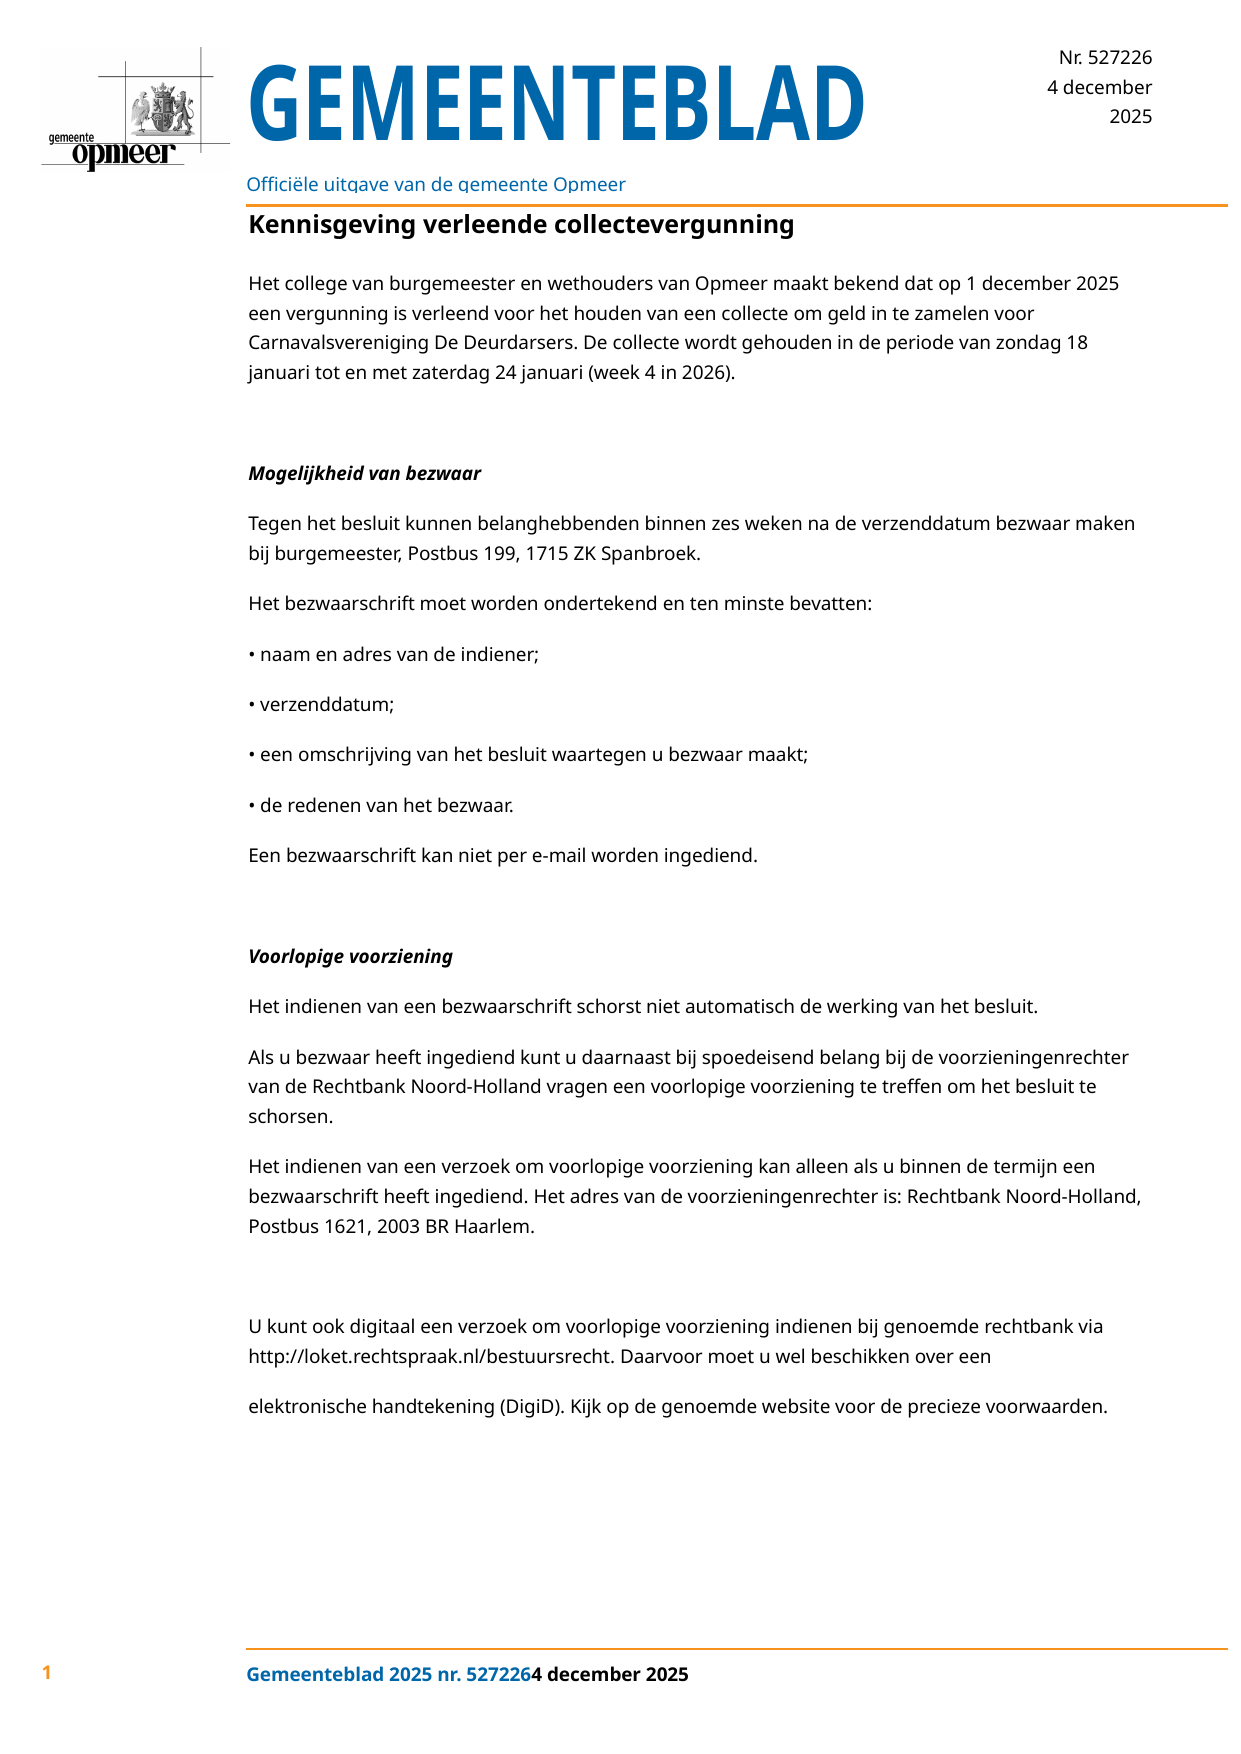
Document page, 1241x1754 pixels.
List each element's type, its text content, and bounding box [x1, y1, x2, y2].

text Een bezwaarschrift kan niet per e-mail worden ingediend. [248, 842, 1152, 868]
text Tegen het besluit kunnen belanghebbenden binnen zes weken na de verzenddatum bezwaar maken bij burgemeester, Postbus 199, 1715 ZK Spanbroek. [248, 510, 1152, 566]
text elektronische handtekening (DigiD). Kijk op de genoemde website voor de precieze voorwaarden. [248, 1394, 1152, 1419]
text Het indienen van een verzoek om voorlopige voorziening kan alleen als u binnen de termijn een bezwaarschrift heeft ingediend. Het adres van de voorzieningenrechter is: Rechtbank Noord-Holland, Postbus 1621, 2003 BR Haarlem. [248, 1154, 1152, 1238]
text Het indienen van een bezwaarschrift schorst niet automatisch de werking van het besluit. [248, 994, 1152, 1019]
text Voorlopige voorziening [248, 943, 1152, 969]
text • een omschrijving van het besluit waartegen u bezwaar maakt; [248, 742, 1152, 767]
text • verzenddatum; [248, 691, 1152, 717]
text • de redenen van het bezwaar. [248, 792, 1152, 818]
text Het college van burgemeester en wethouders van Opmeer maakt bekend dat op 1 december 2025 een vergunning is verleend voor het houden van een collecte om geld in te zamelen voor Carnavalsvereniging De Deurdarsers. De collecte wordt gehouden in de periode van zondag 18 januari tot en met zaterdag 24 januari (week 4 in 2026). [248, 270, 1152, 385]
text Het bezwaarschrift moet worden ondertekend en ten minste bevatten: [248, 590, 1152, 616]
text U kunt ook digitaal een verzoek om voorlopige voorziening indienen bij genoemde rechtbank via http://loket.rechtspraak.nl/bestuursrecht. Daarvoor moet u wel beschikken over een [248, 1314, 1152, 1369]
text Mogelijkheid van bezwaar [248, 460, 1152, 486]
picture [41, 47, 231, 172]
text Als u bezwaar heeft ingediend kunt u daarnaast bij spoedeisend belang bij de voorzieningenrechter van de Rechtbank Noord-Holland vragen een voorlopige voorziening te treffen om het besluit te schorsen. [248, 1044, 1152, 1129]
text Kennisgeving verleende collectevergunning [248, 207, 1152, 241]
text • naam en adres van de indiener; [248, 641, 1152, 666]
